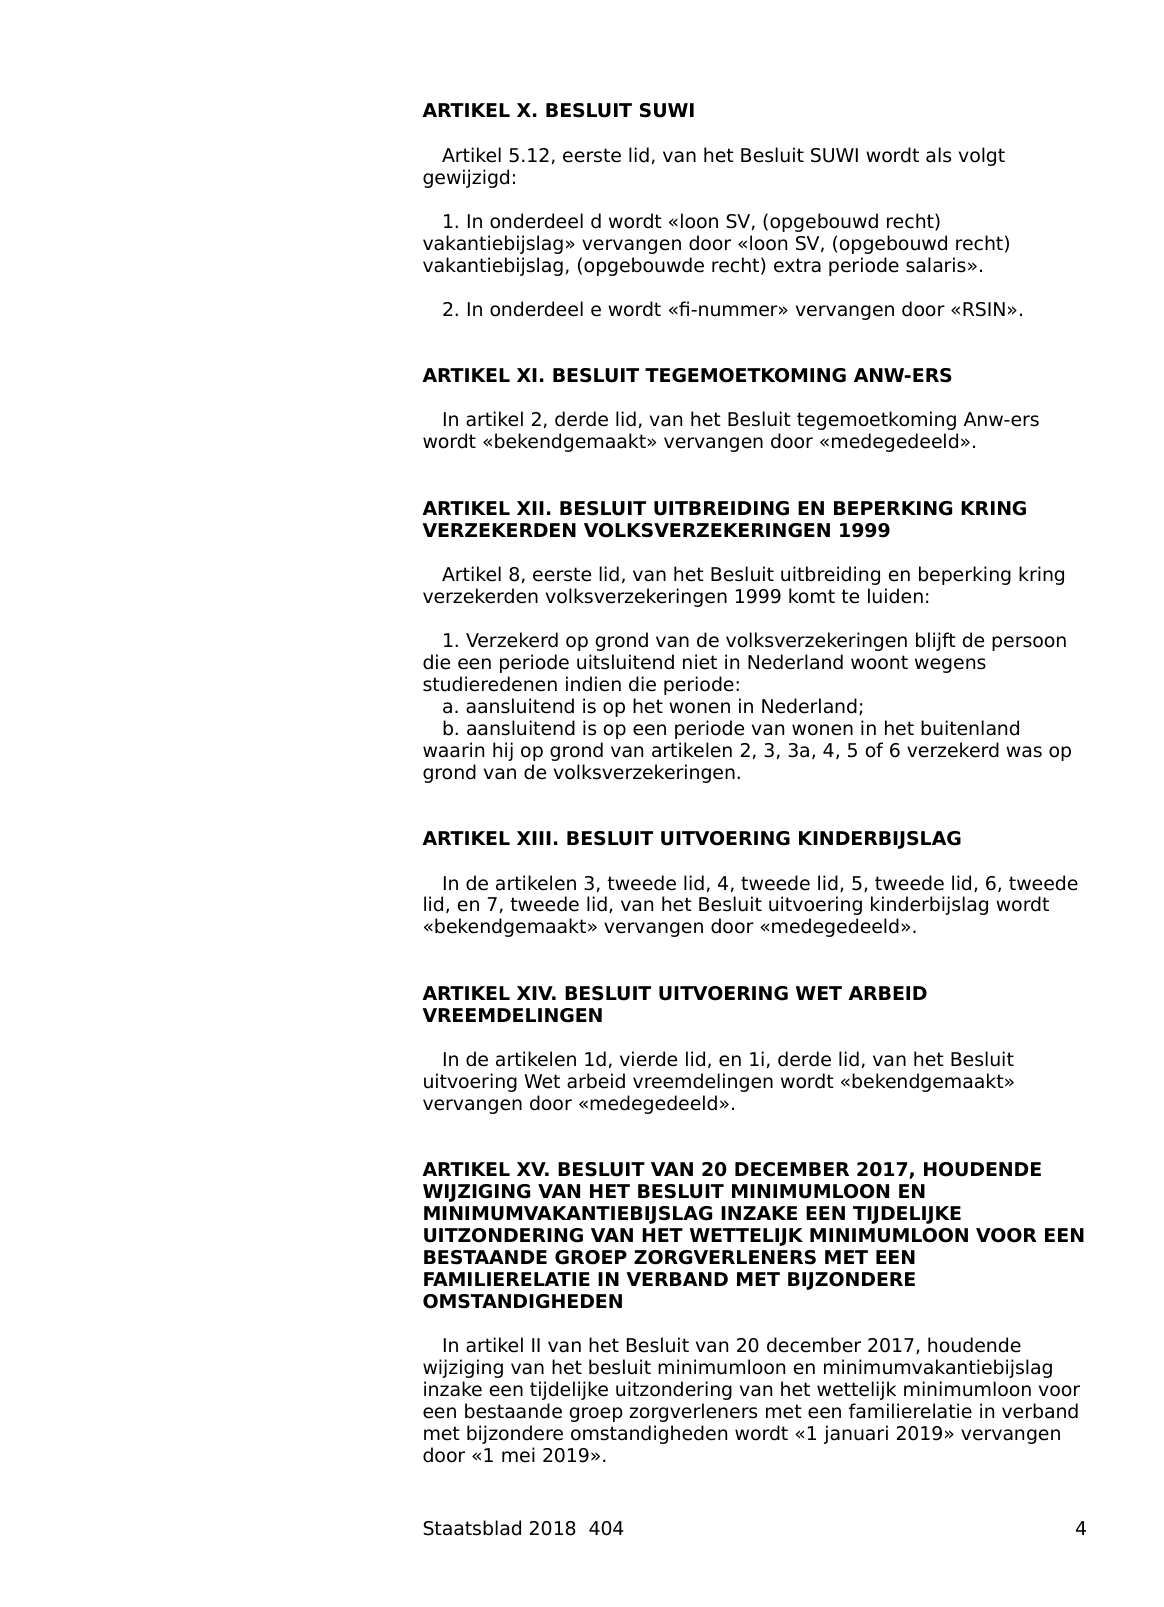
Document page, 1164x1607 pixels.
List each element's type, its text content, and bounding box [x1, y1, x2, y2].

text In artikel 2, derde lid, van het Besluit tegemoetkoming Anw-ers wordt «bekendgemaakt» vervangen door «medegedeeld». [422, 409, 1087, 453]
subtitle ARTIKEL X. BESLUIT SUWI [422, 100, 1087, 122]
subtitle ARTIKEL XIV. BESLUIT UITVOERING WET ARBEID VREEMDELINGEN [422, 983, 1087, 1027]
text Artikel 5.12, eerste lid, van het Besluit SUWI wordt als volgt gewijzigd: [422, 144, 1087, 188]
text 2. In onderdeel e wordt «fi-nummer» vervangen door «RSIN». [422, 299, 1087, 321]
text a. aansluitend is op het wonen in Nederland; [422, 696, 1087, 718]
subtitle ARTIKEL XII. BESLUIT UITBREIDING EN BEPERKING KRING VERZEKERDEN VOLKSVERZEKERINGEN 1999 [422, 498, 1087, 542]
text 1. Verzekerd op grond van de volksverzekeringen blijft de persoon die een periode uitsluitend niet in Nederland woont wegens studieredenen indien die periode: [422, 630, 1087, 696]
text In de artikelen 3, tweede lid, 4, tweede lid, 5, tweede lid, 6, tweede lid, en 7, tweede lid, van het Besluit uitvoering kinderbijslag wordt «bekendgemaakt» vervangen door «medegedeeld». [422, 872, 1087, 938]
text In artikel II van het Besluit van 20 december 2017, houdende wijziging van het besluit minimumloon en minimumvakantiebijslag inzake een tijdelijke uitzondering van het wettelijk minimumloon voor een bestaande groep zorgverleners met een familierelatie in verband met bijzondere omstandigheden wordt «1 januari 2019» vervangen door «1 mei 2019». [422, 1335, 1087, 1467]
text b. aansluitend is op een periode van wonen in het buitenland waarin hij op grond van artikelen 2, 3, 3a, 4, 5 of 6 verzekerd was op grond van de volksverzekeringen. [422, 718, 1087, 784]
text 1. In onderdeel d wordt «loon SV, (opgebouwd recht) vakantiebijslag» vervangen door «loon SV, (opgebouwd recht) vakantiebijslag, (opgebouwde recht) extra periode salaris». [422, 211, 1087, 277]
text In de artikelen 1d, vierde lid, en 1i, derde lid, van het Besluit uitvoering Wet arbeid vreemdelingen wordt «bekendgemaakt» vervangen door «medegedeeld». [422, 1049, 1087, 1115]
text Artikel 8, eerste lid, van het Besluit uitbreiding en beperking kring verzekerden volksverzekeringen 1999 komt te luiden: [422, 564, 1087, 608]
subtitle ARTIKEL XI. BESLUIT TEGEMOETKOMING ANW-ERS [422, 365, 1087, 387]
subtitle ARTIKEL XV. BESLUIT VAN 20 DECEMBER 2017, HOUDENDE WIJZIGING VAN HET BESLUIT MINIMUMLOON EN MINIMUMVAKANTIEBIJSLAG INZAKE EEN TIJDELIJKE UITZONDERING VAN HET WETTELIJK MINIMUMLOON VOOR EEN BESTAANDE GROEP ZORGVERLENERS MET EEN FAMILIERELATIE IN VERBAND MET BIJZONDERE OMSTANDIGHEDEN [422, 1159, 1087, 1313]
subtitle ARTIKEL XIII. BESLUIT UITVOERING KINDERBIJSLAG [422, 828, 1087, 850]
